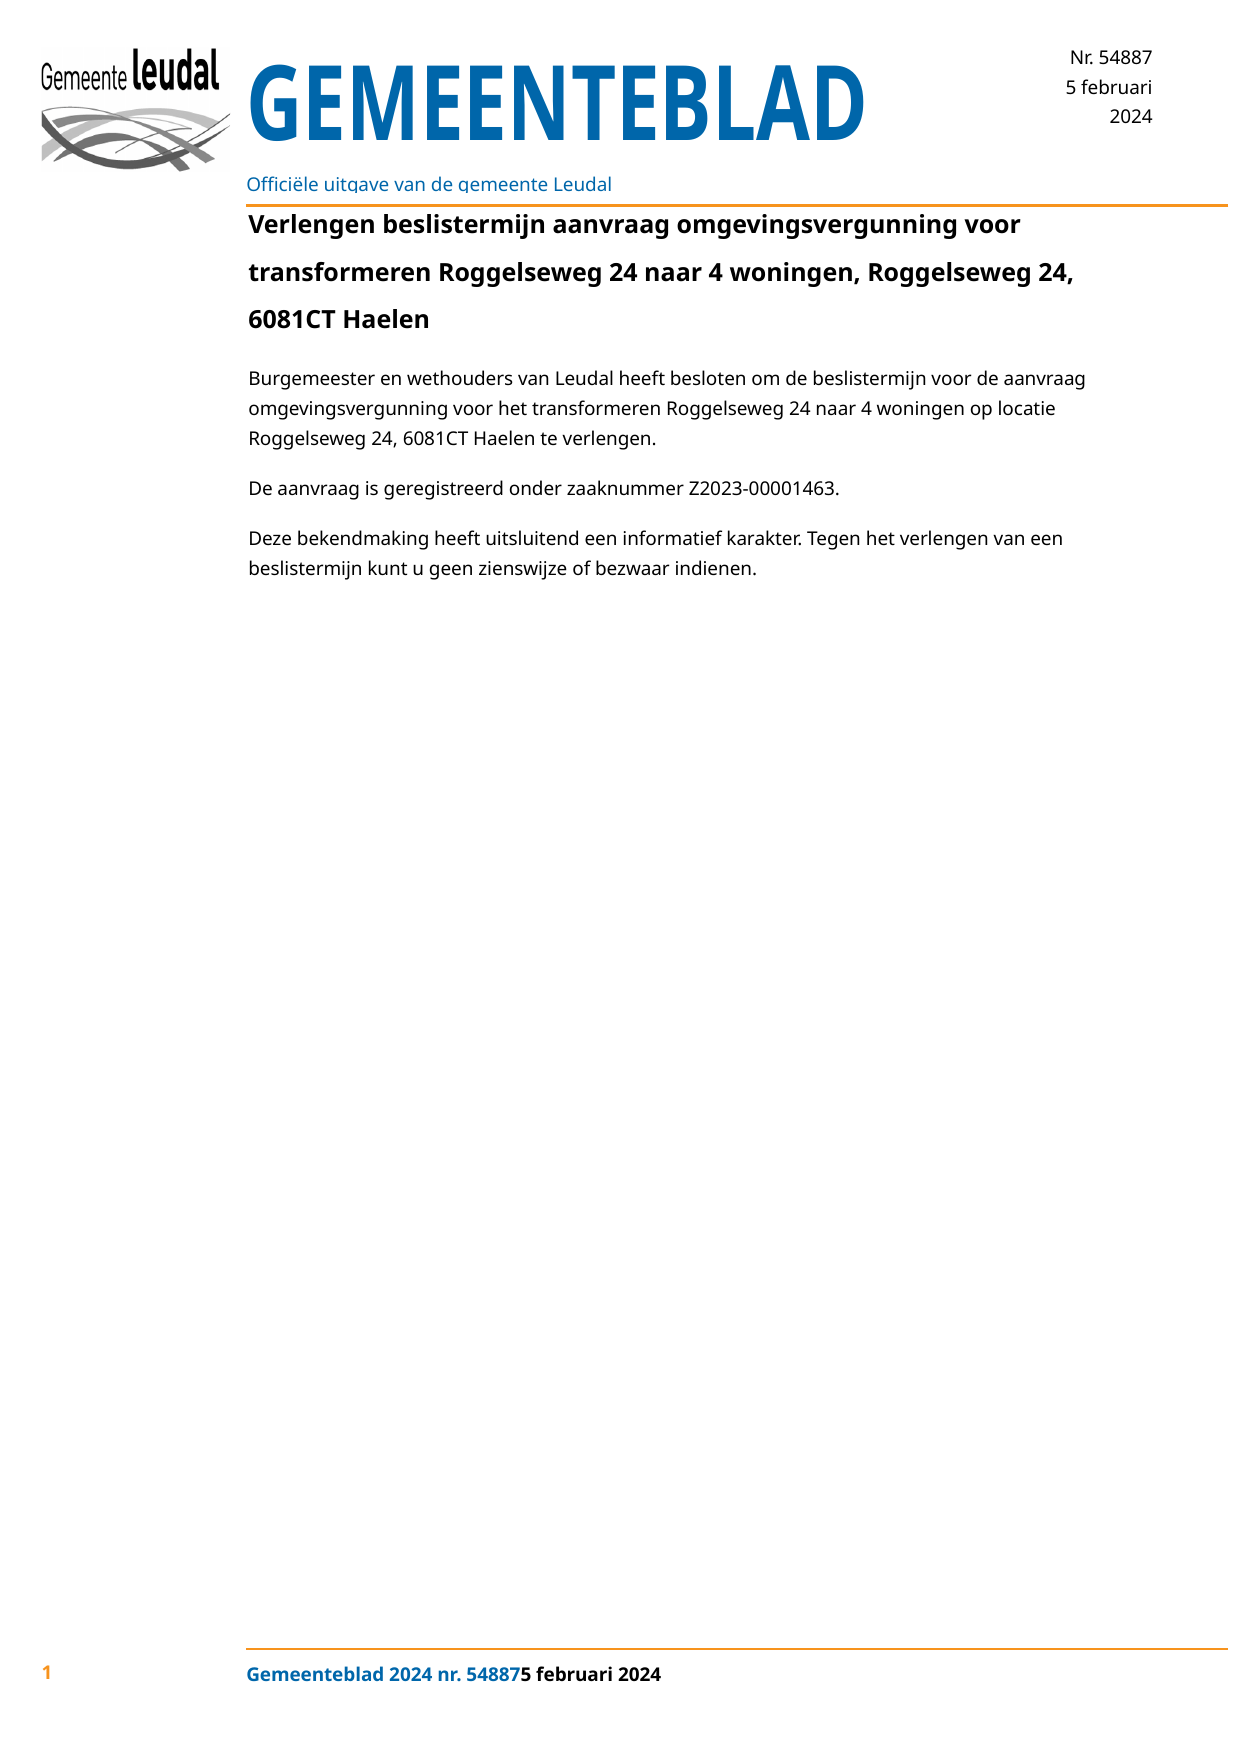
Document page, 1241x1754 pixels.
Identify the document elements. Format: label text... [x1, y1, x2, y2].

text Deze bekendmaking heeft uitsluitend een informatief karakter. Tegen het verlengen van een beslistermijn kunt u geen zienswijze of bezwaar indienen. [248, 526, 1152, 581]
text De aanvraag is geregistreerd onder zaaknummer Z2023-00001463. [248, 475, 1152, 501]
text Burgemeester en wethouders van Leudal heeft besloten om de beslistermijn voor de aanvraag omgevingsvergunning voor het transformeren Roggelseweg 24 naar 4 woningen op locatie Roggelseweg 24, 6081CT Haelen te verlengen. [248, 366, 1152, 450]
picture [41, 47, 231, 172]
text Verlengen beslistermijn aanvraag omgevingsvergunning voor transformeren Roggelseweg 24 naar 4 woningen, Roggelseweg 24, 6081CT Haelen [248, 207, 1152, 336]
